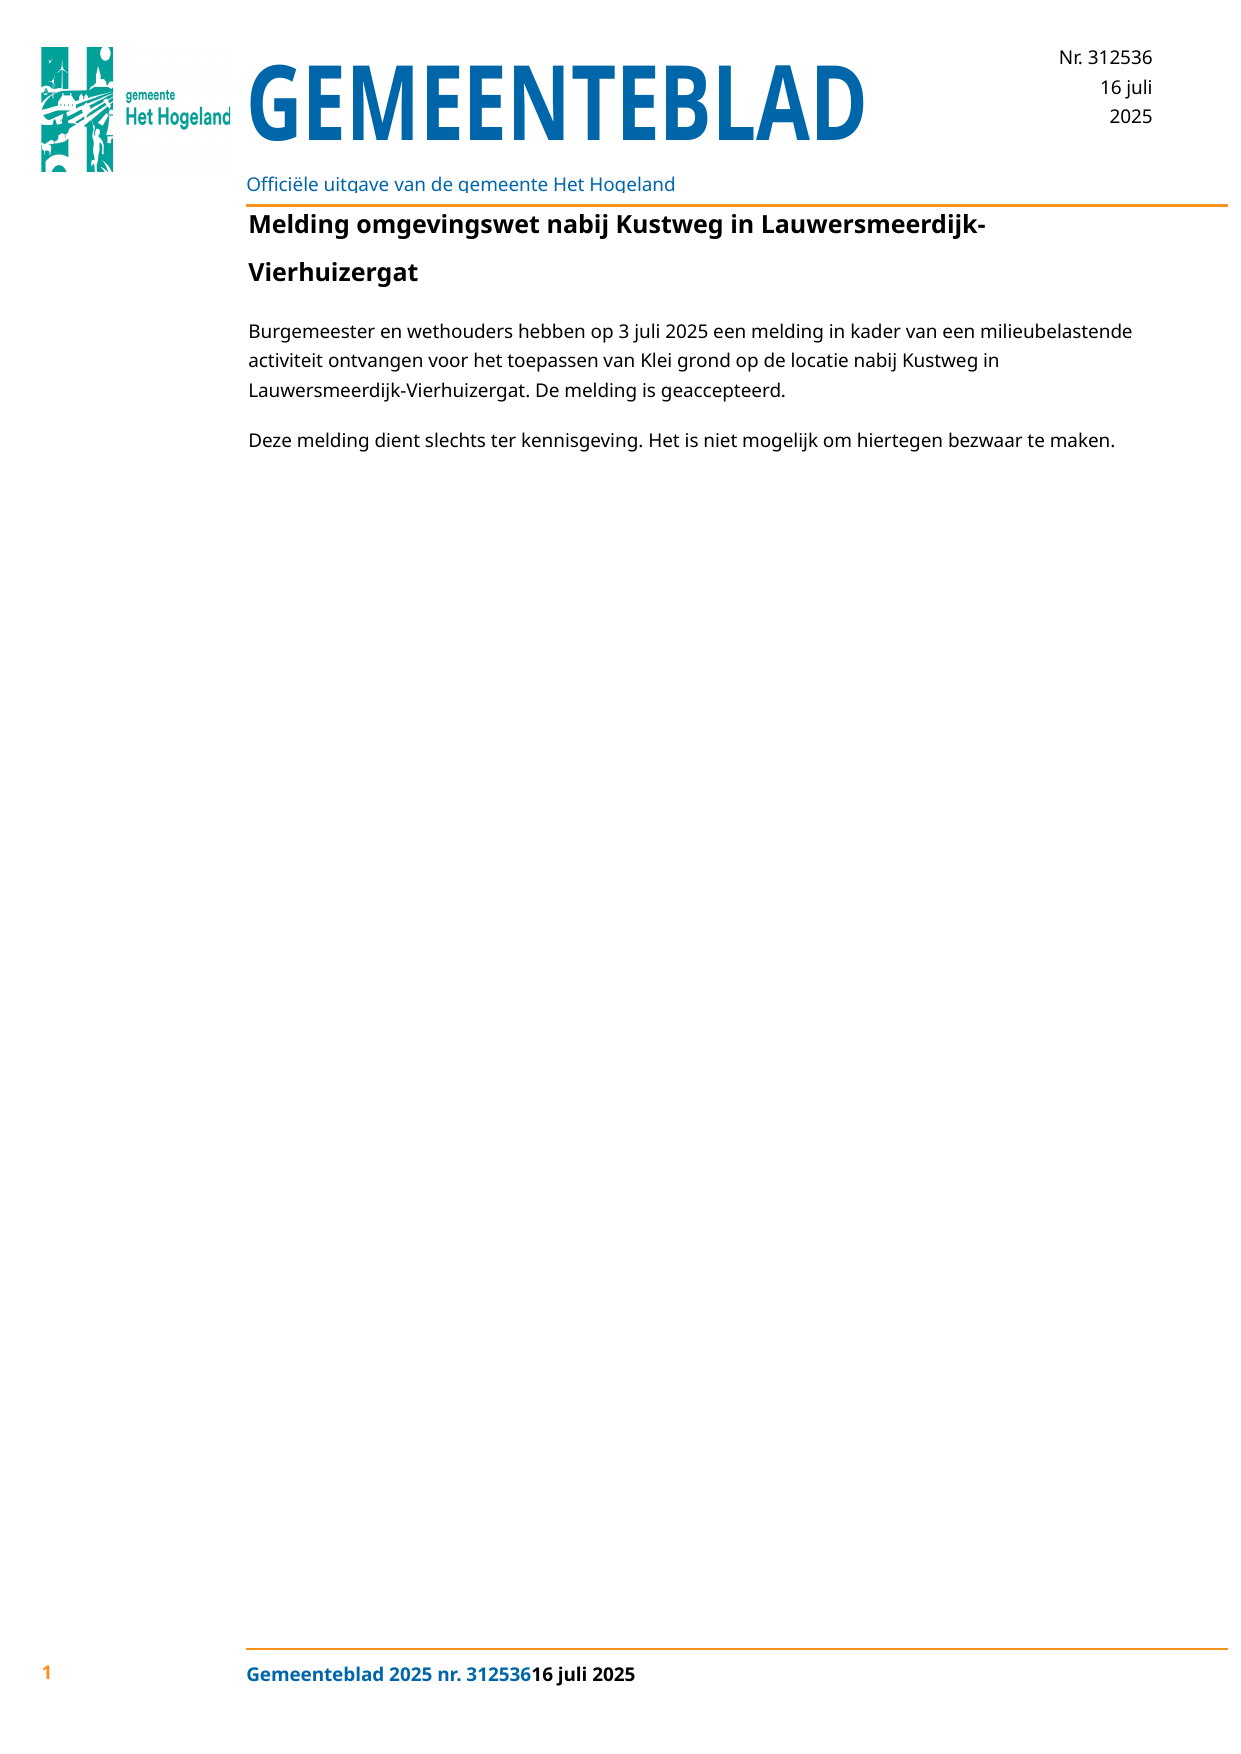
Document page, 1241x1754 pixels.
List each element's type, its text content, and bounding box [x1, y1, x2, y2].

text Deze melding dient slechts ter kennisgeving. Het is niet mogelijk om hiertegen bezwaar te maken. [248, 427, 1152, 453]
text Burgemeester en wethouders hebben op 3 juli 2025 een melding in kader van een milieubelastende activiteit ontvangen voor het toepassen van Klei grond op de locatie nabij Kustweg in Lauwersmeerdijk-Vierhuizergat. De melding is geaccepteerd. [248, 318, 1152, 403]
text Melding omgevingswet nabij Kustweg in Lauwersmeerdijk-Vierhuizergat [248, 207, 1152, 288]
picture [41, 47, 231, 172]
